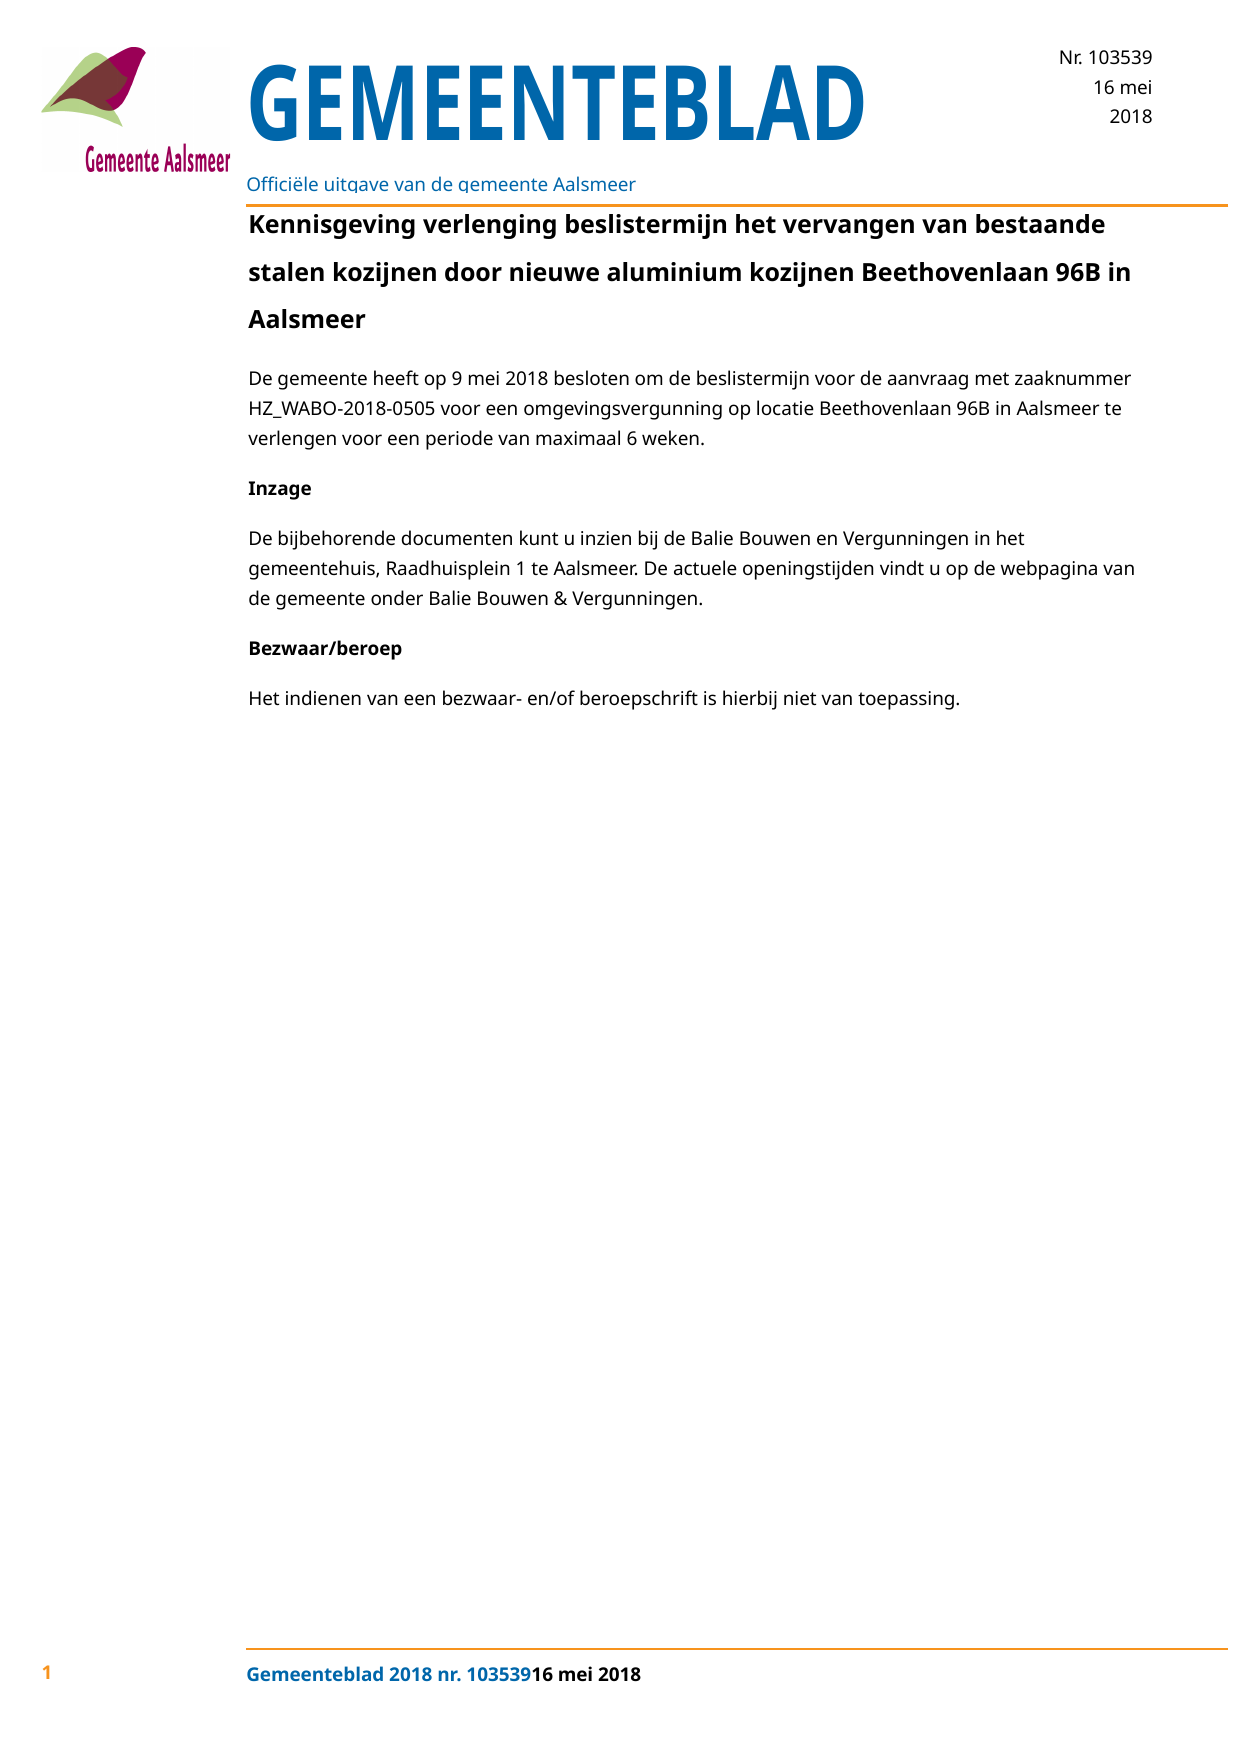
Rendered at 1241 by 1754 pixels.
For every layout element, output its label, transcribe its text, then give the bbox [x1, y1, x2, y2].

text De gemeente heeft op 9 mei 2018 besloten om de beslistermijn voor de aanvraag met zaaknummer HZ_WABO-2018-0505 voor een omgevingsvergunning op locatie Beethovenlaan 96B in Aalsmeer te verlengen voor een periode van maximaal 6 weken. [248, 366, 1152, 450]
text Inzage [248, 475, 1152, 501]
text Kennisgeving verlenging beslistermijn het vervangen van bestaande stalen kozijnen door nieuwe aluminium kozijnen Beethovenlaan 96B in Aalsmeer [248, 207, 1152, 336]
picture [41, 47, 231, 172]
text Het indienen van een bezwaar- en/of beroepschrift is hierbij niet van toepassing. [248, 686, 1152, 711]
text De bijbehorende documenten kunt u inzien bij de Balie Bouwen en Vergunningen in het gemeentehuis, Raadhuisplein 1 te Aalsmeer. De actuele openingstijden vindt u op de webpagina van de gemeente onder Balie Bouwen & Vergunningen. [248, 526, 1152, 610]
text Bezwaar/beroep [248, 635, 1152, 661]
